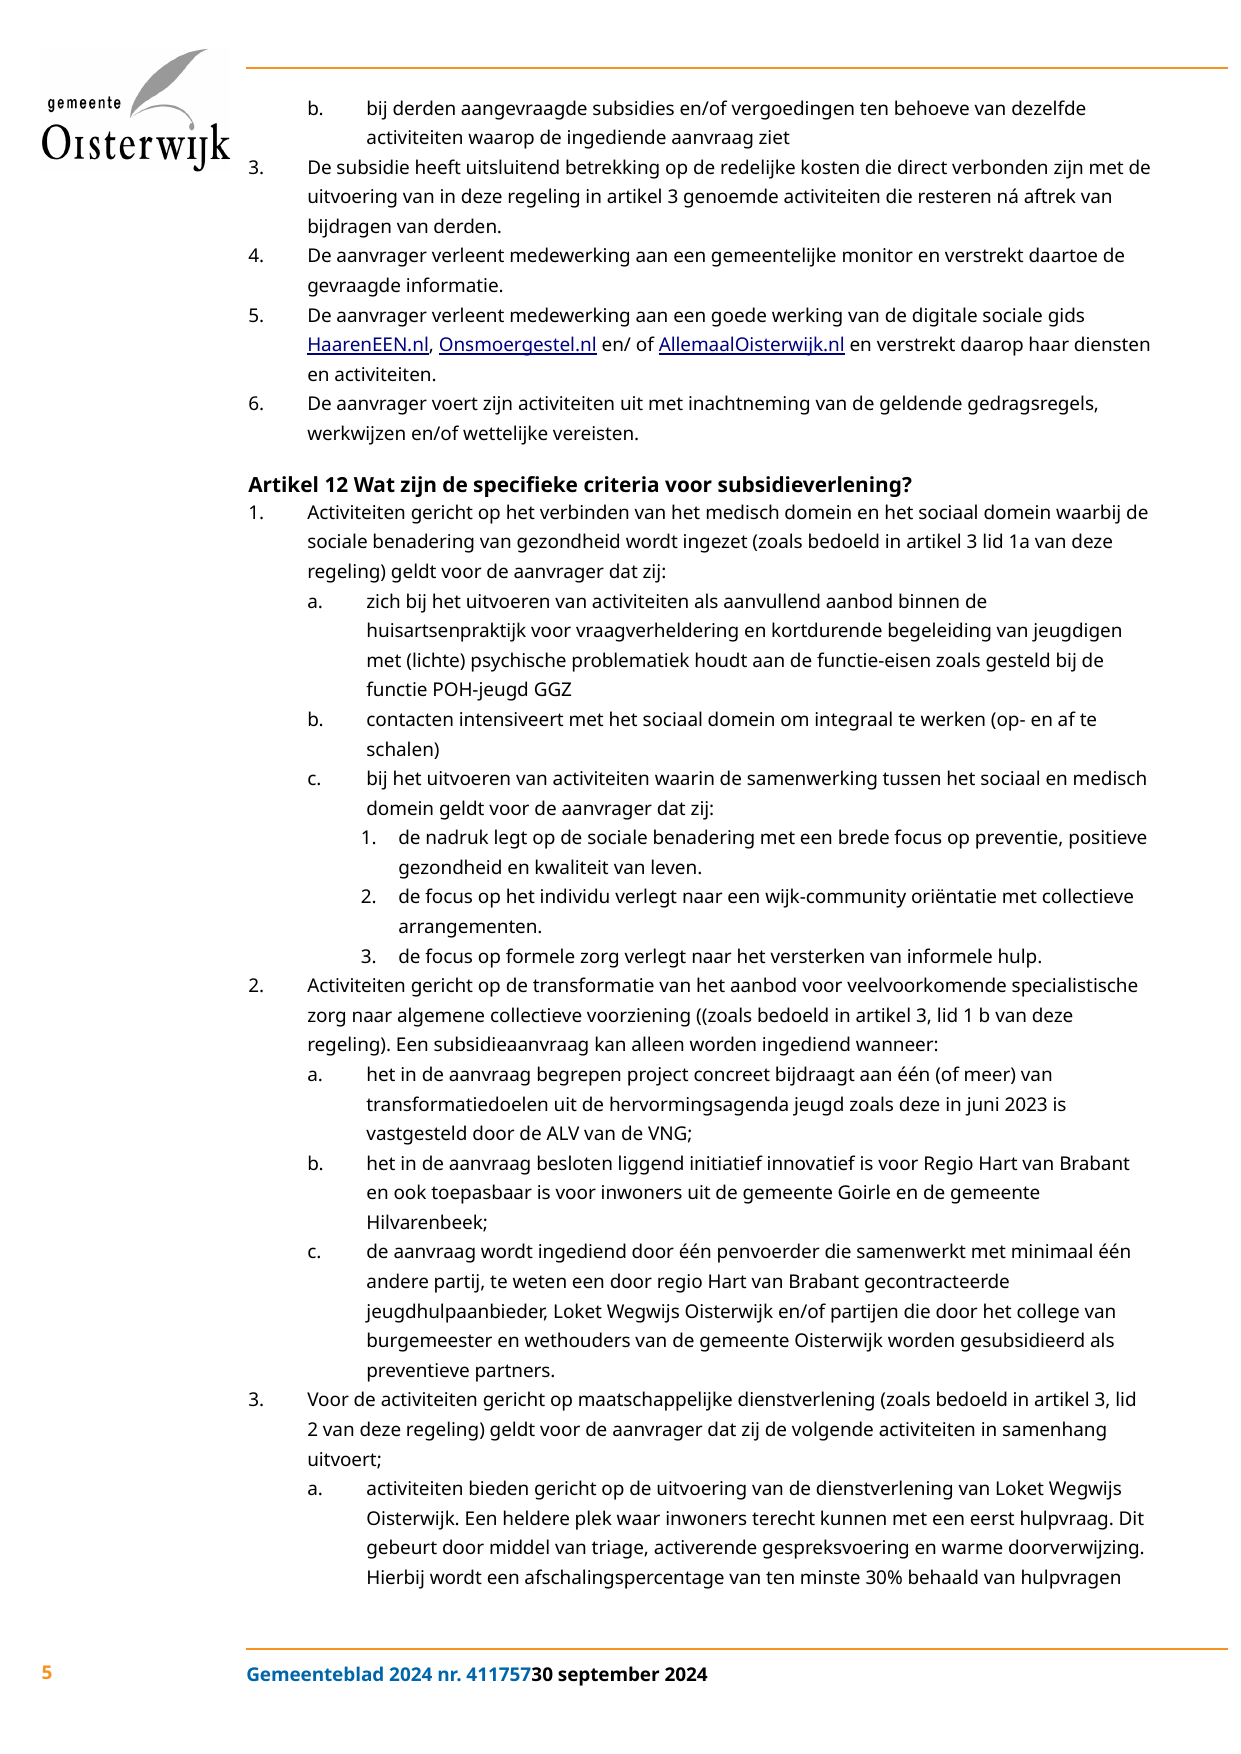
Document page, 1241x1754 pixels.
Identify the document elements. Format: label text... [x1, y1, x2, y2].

list De aanvrager verleent medewerking aan een goede werking van de digitale sociale gids HaarenEEN.nl, Onsmoergestel.nl en/ of AllemaalOisterwijk.nl en verstrekt daarop haar diensten en activiteiten. [248, 302, 1152, 387]
list De aanvrager voert zijn activiteiten uit met inachtneming van de geldende gedragsregels, werkwijzen en/of wettelijke vereisten. [248, 391, 1152, 446]
list het in de aanvraag besloten liggend initiatief innovatief is voor Regio Hart van Brabant en ook toepasbaar is voor inwoners uit de gemeente Goirle en de gemeente Hilvarenbeek; [307, 1150, 1152, 1235]
list contacten intensiveert met het sociaal domein om integraal te werken (op- en af te schalen) [307, 706, 1152, 761]
list het in de aanvraag begrepen project concreet bijdraagt aan één (of meer) van transformatiedoelen uit de hervormingsagenda jeugd zoals deze in juni 2023 is vastgesteld door de ALV van de VNG; [307, 1061, 1152, 1146]
list de aanvraag wordt ingediend door één penvoerder die samenwerkt met minimaal één andere partij, te weten een door regio Hart van Brabant gecontracteerde jeugdhulpaanbieder, Loket Wegwijs Oisterwijk en/of partijen die door het college van burgemeester en wethouders van de gemeente Oisterwijk worden gesubsidieerd als preventieve partners. [307, 1239, 1152, 1383]
list de nadruk legt op de sociale benadering met een brede focus op preventie, positieve gezondheid en kwaliteit van leven. [361, 824, 1152, 880]
list activiteiten bieden gericht op de uitvoering van de dienstverlening van Loket Wegwijs Oisterwijk. Een heldere plek waar inwoners terecht kunnen met een eerst hulpvraag. Dit gebeurt door middel van triage, activerende gespreksvoering en warme doorverwijzing. Hierbij wordt een afschalingspercentage van ten minste 30% behaald van hulpvragen [307, 1475, 1152, 1590]
list De aanvrager verleent medewerking aan een gemeentelijke monitor en verstrekt daartoe de gevraagde informatie. [248, 243, 1152, 298]
list bij derden aangevraagde subsidies en/of vergoedingen ten behoeve van dezelfde activiteiten waarop de ingediende aanvraag ziet [307, 95, 1152, 150]
list De subsidie heeft uitsluitend betrekking op de redelijke kosten die direct verbonden zijn met de uitvoering van in deze regeling in artikel 3 genoemde activiteiten die resteren ná aftrek van bijdragen van derden. [248, 154, 1152, 239]
list Activiteiten gericht op het verbinden van het medisch domein en het sociaal domein waarbij de sociale benadering van gezondheid wordt ingezet (zoals bedoeld in artikel 3 lid 1a van deze regeling) geldt voor de aanvrager dat zij: [248, 499, 1152, 584]
text Artikel 12 Wat zijn de specifieke criteria voor subsidieverlening? [248, 471, 1152, 499]
list Voor de activiteiten gericht op maatschappelijke dienstverlening (zoals bedoeld in artikel 3, lid 2 van deze regeling) geldt voor de aanvrager dat zij de volgende activiteiten in samenhang uitvoert; [248, 1387, 1152, 1471]
list bij het uitvoeren van activiteiten waarin de samenwerking tussen het sociaal en medisch domein geldt voor de aanvrager dat zij: [307, 765, 1152, 821]
list de focus op het individu verlegt naar een wijk-community oriëntatie met collectieve arrangementen. [361, 884, 1152, 939]
picture [41, 47, 231, 172]
list Activiteiten gericht op de transformatie van het aanbod voor veelvoorkomende specialistische zorg naar algemene collectieve voorziening ((zoals bedoeld in artikel 3, lid 1 b van deze regeling). Een subsidieaanvraag kan alleen worden ingediend wanneer: [248, 972, 1152, 1057]
list de focus op formele zorg verlegt naar het versterken van informele hulp. [361, 943, 1152, 968]
list zich bij het uitvoeren van activiteiten als aanvullend aanbod binnen de huisartsenpraktijk voor vraagverheldering en kortdurende begeleiding van jeugdigen met (lichte) psychische problematiek houdt aan de functie-eisen zoals gesteld bij de functie POH-jeugd GGZ [307, 588, 1152, 702]
